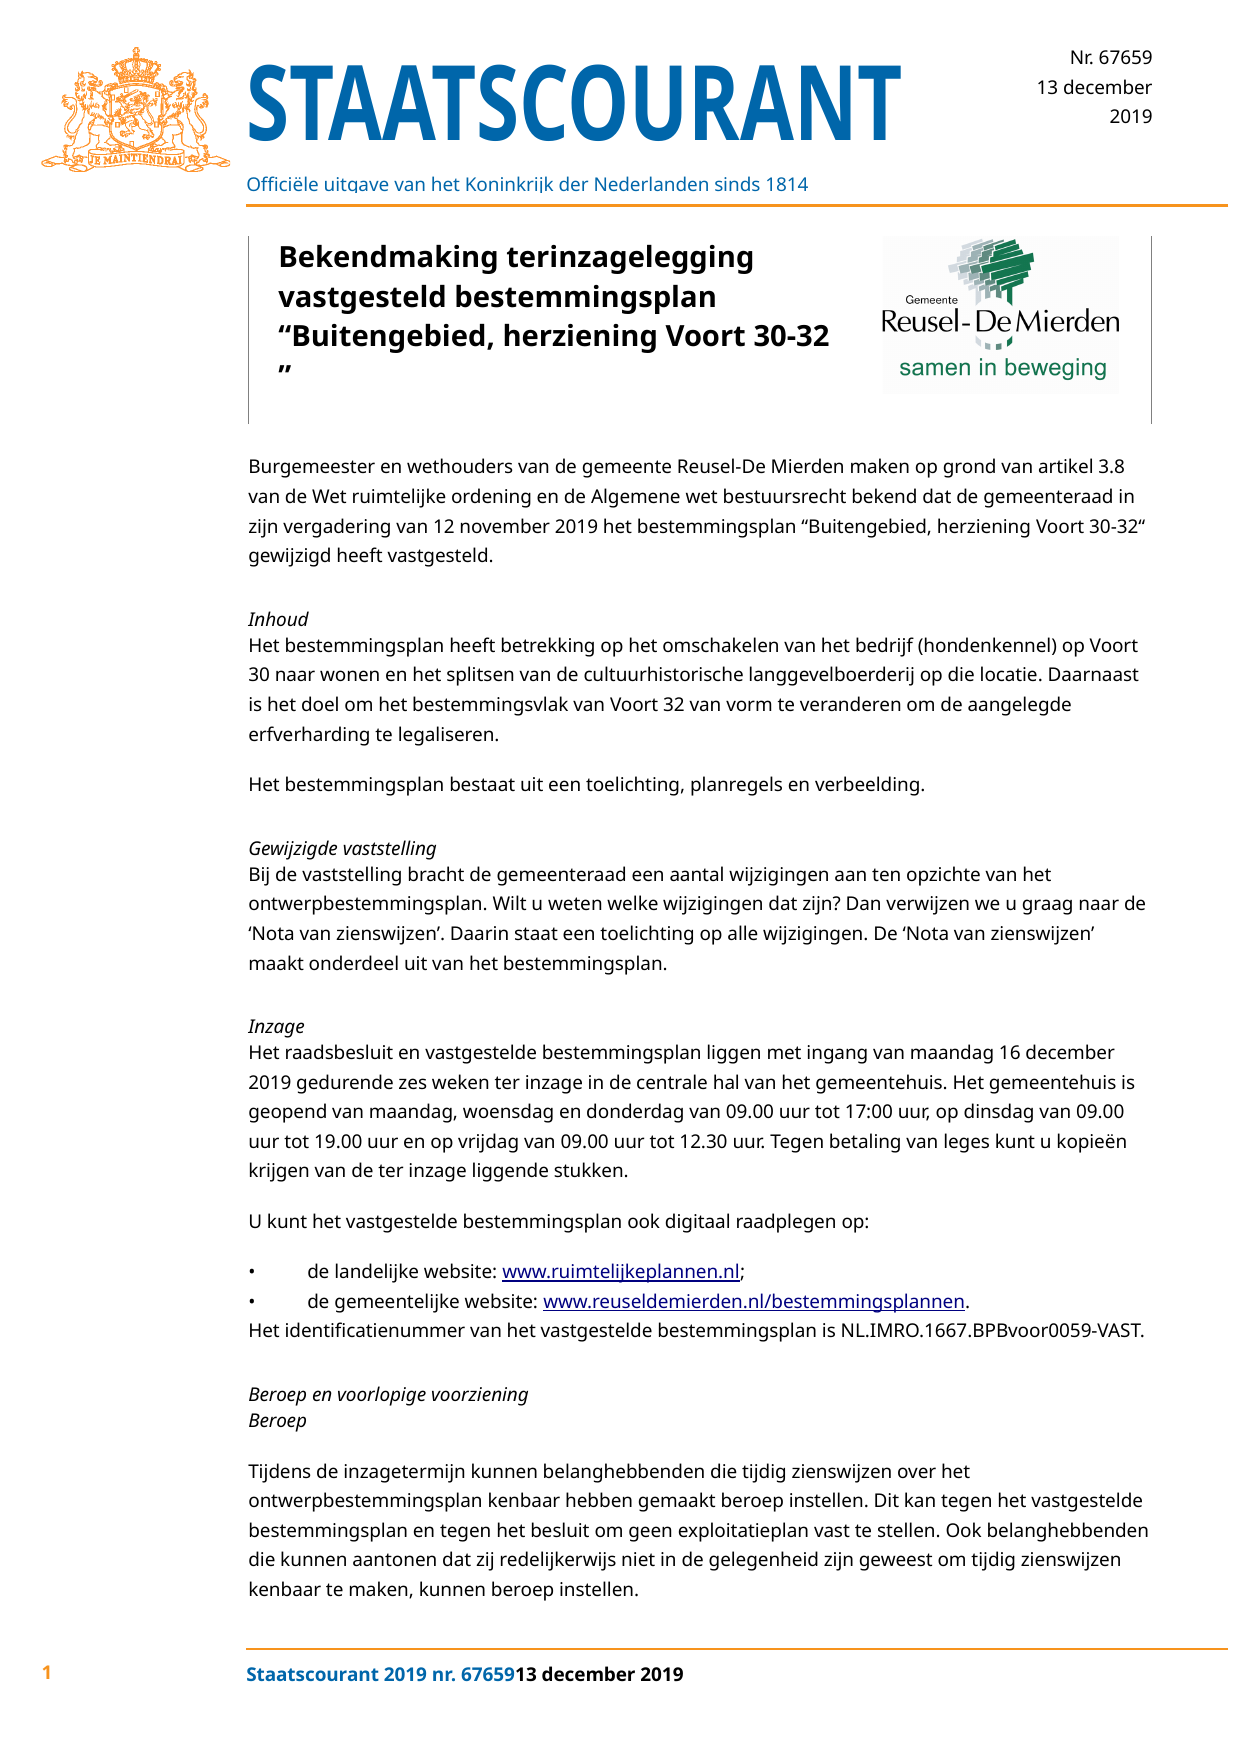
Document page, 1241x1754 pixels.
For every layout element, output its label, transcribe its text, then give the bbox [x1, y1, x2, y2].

text Het bestemmingsplan bestaat uit een toelichting, planregels en verbeelding. [248, 771, 1152, 797]
text Tijdens de inzagetermijn kunnen belanghebbenden die tijdig zienswijzen over het ontwerpbestemmingsplan kenbaar hebben gemaakt beroep instellen. Dit kan tegen het vastgestelde bestemmingsplan en tegen het besluit om geen exploitatieplan vast te stellen. Ook belanghebbenden die kunnen aantonen dat zij redelijkerwijs niet in de gelegenheid zijn geweest om tijdig zienswijzen kenbaar te maken, kunnen beroep instellen. [248, 1458, 1152, 1602]
text Bij de vaststelling bracht de gemeenteraad een aantal wijzigingen aan ten opzichte van het ontwerpbestemmingsplan. Wilt u weten welke wijzigingen dat zijn? Dan verwijzen we u graag naar de ‘Nota van zienswijzen’. Daarin staat een toelichting op alle wijzigingen. De ‘Nota van zienswijzen’ maakt onderdeel uit van het bestemmingsplan. [248, 861, 1152, 975]
text Inzage [248, 1014, 1152, 1039]
list de gemeentelijke website: www.reuseldemierden.nl/bestemmingsplannen. [248, 1288, 1152, 1314]
picture [882, 236, 1119, 394]
text Beroep [248, 1407, 1152, 1433]
table_header [850, 236, 1151, 424]
text Beroep en voorlopige voorziening [248, 1382, 1152, 1407]
text Inhoud [248, 606, 1152, 632]
list de landelijke website: www.ruimtelijkeplannen.nl; [248, 1258, 1152, 1284]
text Het raadsbesluit en vastgestelde bestemmingsplan liggen met ingang van maandag 16 december 2019 gedurende zes weken ter inzage in de centrale hal van het gemeentehuis. Het gemeentehuis is geopend van maandag, woensdag en donderdag van 09.00 uur tot 17:00 uur, op dinsdag van 09.00 uur tot 19.00 uur en op vrijdag van 09.00 uur tot 12.30 uur. Tegen betaling van leges kunt u kopieën krijgen van de ter inzage liggende stukken. [248, 1039, 1152, 1183]
text U kunt het vastgestelde bestemmingsplan ook digitaal raadplegen op: [248, 1208, 1152, 1234]
text Burgemeester en wethouders van de gemeente Reusel-De Mierden maken op grond van artikel 3.8 van de Wet ruimtelijke ordening en de Algemene wet bestuursrecht bekend dat de gemeenteraad in zijn vergadering van 12 november 2019 het bestemmingsplan “Buitengebied, herziening Voort 30-32“ gewijzigd heeft vastgesteld. [248, 454, 1152, 568]
text Het bestemmingsplan heeft betrekking op het omschakelen van het bedrijf (hondenkennel) op Voort 30 naar wonen en het splitsen van de cultuurhistorische langgevelboerderij op die locatie. Daarnaast is het doel om het bestemmingsvlak van Voort 32 van vorm te veranderen om de aangelegde erfverharding te legaliseren. [248, 632, 1152, 747]
text Het identificatienummer van het vastgestelde bestemmingsplan is NL.IMRO.1667.BPBvoor0059-VAST. [248, 1318, 1152, 1343]
text Gewijzigde vaststelling [248, 835, 1152, 861]
picture [41, 47, 231, 172]
table_header Bekendmaking terinzagelegging vastgesteld bestemmingsplan “Buitengebied, herziening Voort 30-32 ” [249, 236, 850, 424]
